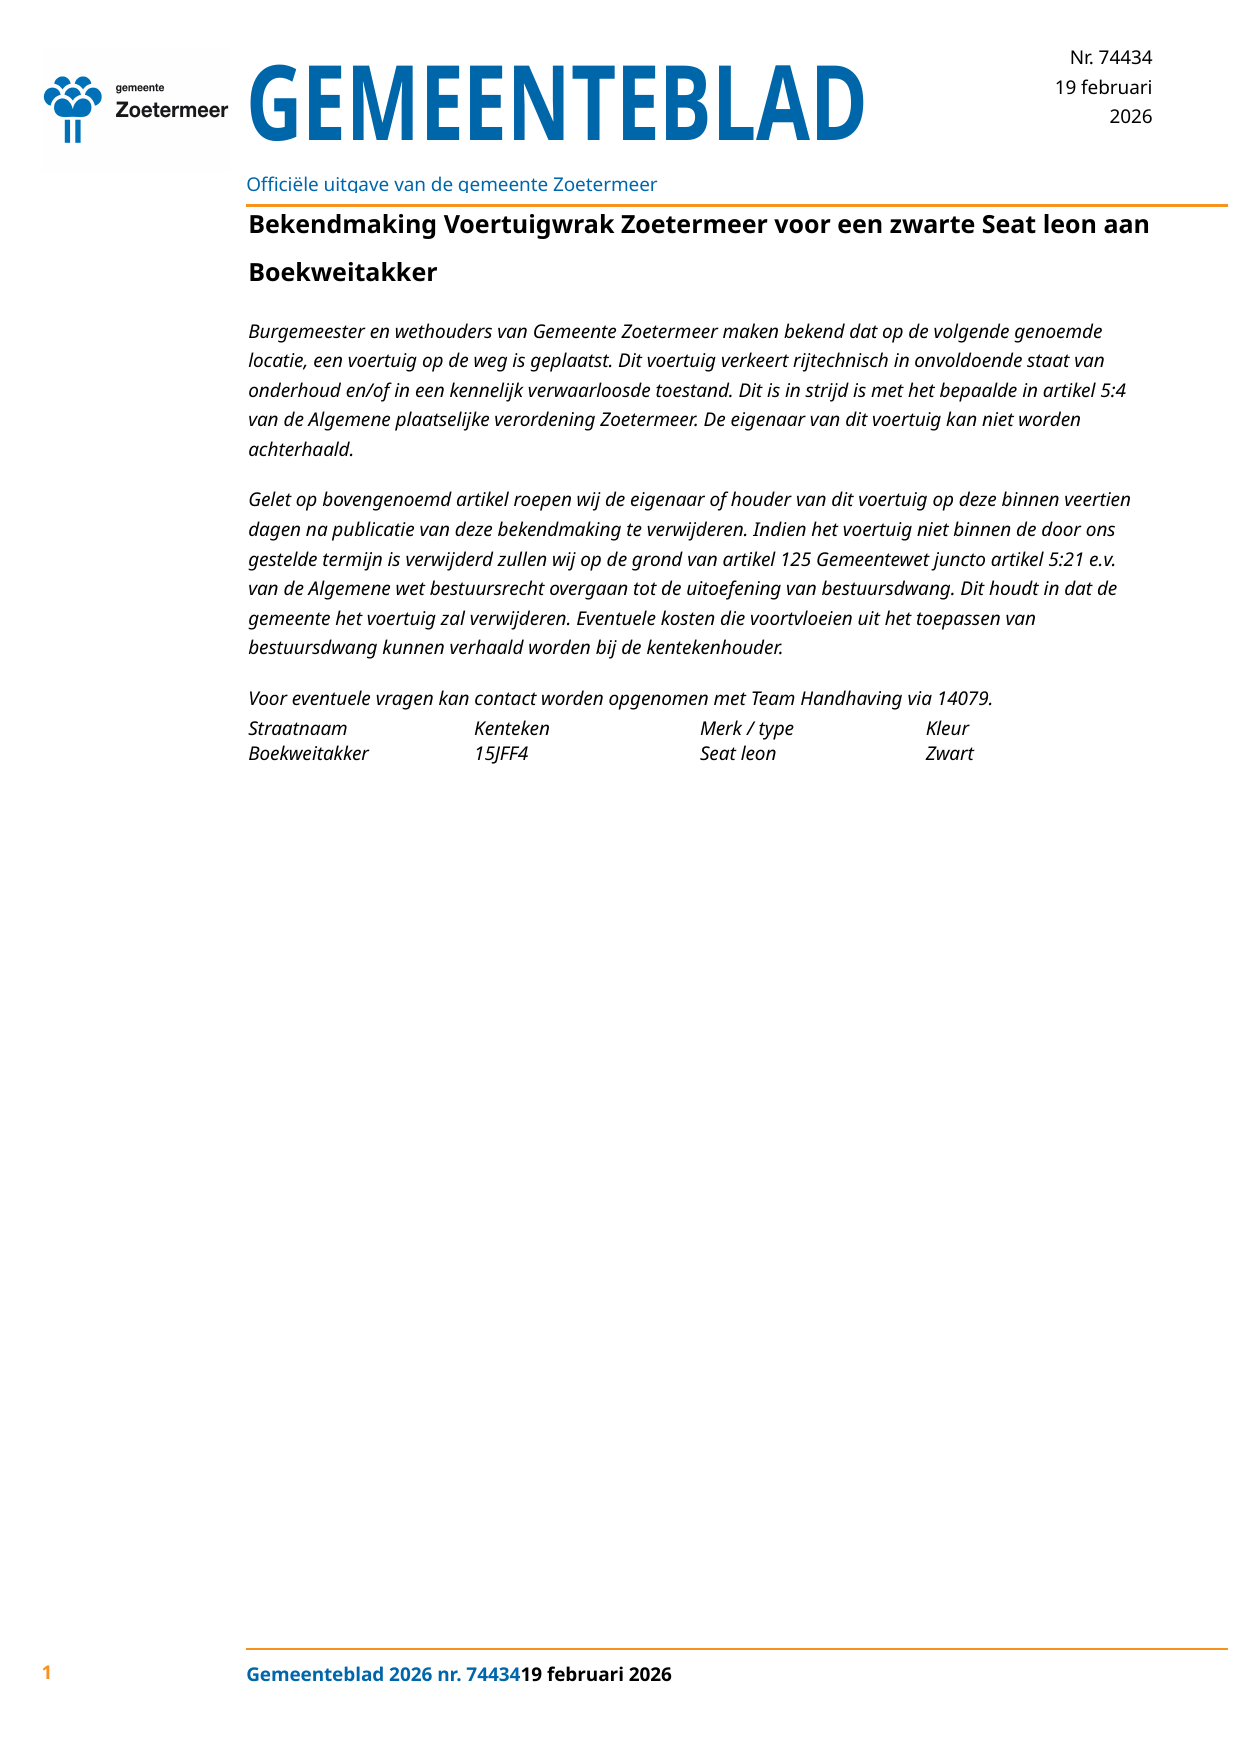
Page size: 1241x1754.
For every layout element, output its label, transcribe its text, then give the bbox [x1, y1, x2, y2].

picture [41, 47, 231, 172]
table_header Merk / type [700, 715, 926, 740]
table_cell Boekweitakker [248, 740, 474, 766]
table_cell 15JFF4 [474, 740, 700, 766]
text Gelet op bovengenoemd artikel roepen wij de eigenaar of houder van dit voertuig op deze binnen veertien dagen na publicatie van deze bekendmaking te verwijderen. Indien het voertuig niet binnen de door ons gestelde termijn is verwijderd zullen wij op de grond van artikel 125 Gemeentewet juncto artikel 5:21 e.v. van de Algemene wet bestuursrecht overgaan tot de uitoefening van bestuursdwang. Dit houdt in dat de gemeente het voertuig zal verwijderen. Eventuele kosten die voortvloeien uit het toepassen van bestuursdwang kunnen verhaald worden bij de kentekenhouder. [248, 487, 1152, 660]
text Voor eventuele vragen kan contact worden opgenomen met Team Handhaving via 14079. [248, 685, 1152, 711]
table_header Kenteken [474, 715, 700, 740]
table_cell Zwart [926, 740, 1152, 766]
table_header Kleur [926, 715, 1152, 740]
text Bekendmaking Voertuigwrak Zoetermeer voor een zwarte Seat leon aan Boekweitakker [248, 207, 1152, 288]
table_header Straatnaam [248, 715, 474, 740]
text Burgemeester en wethouders van Gemeente Zoetermeer maken bekend dat op de volgende genoemde locatie, een voertuig op de weg is geplaatst. Dit voertuig verkeert rijtechnisch in onvoldoende staat van onderhoud en/of in een kennelijk verwaarloosde toestand. Dit is in strijd is met het bepaalde in artikel 5:4 van de Algemene plaatselijke verordening Zoetermeer. De eigenaar van dit voertuig kan niet worden achterhaald. [248, 318, 1152, 462]
table_cell Seat leon [700, 740, 926, 766]
